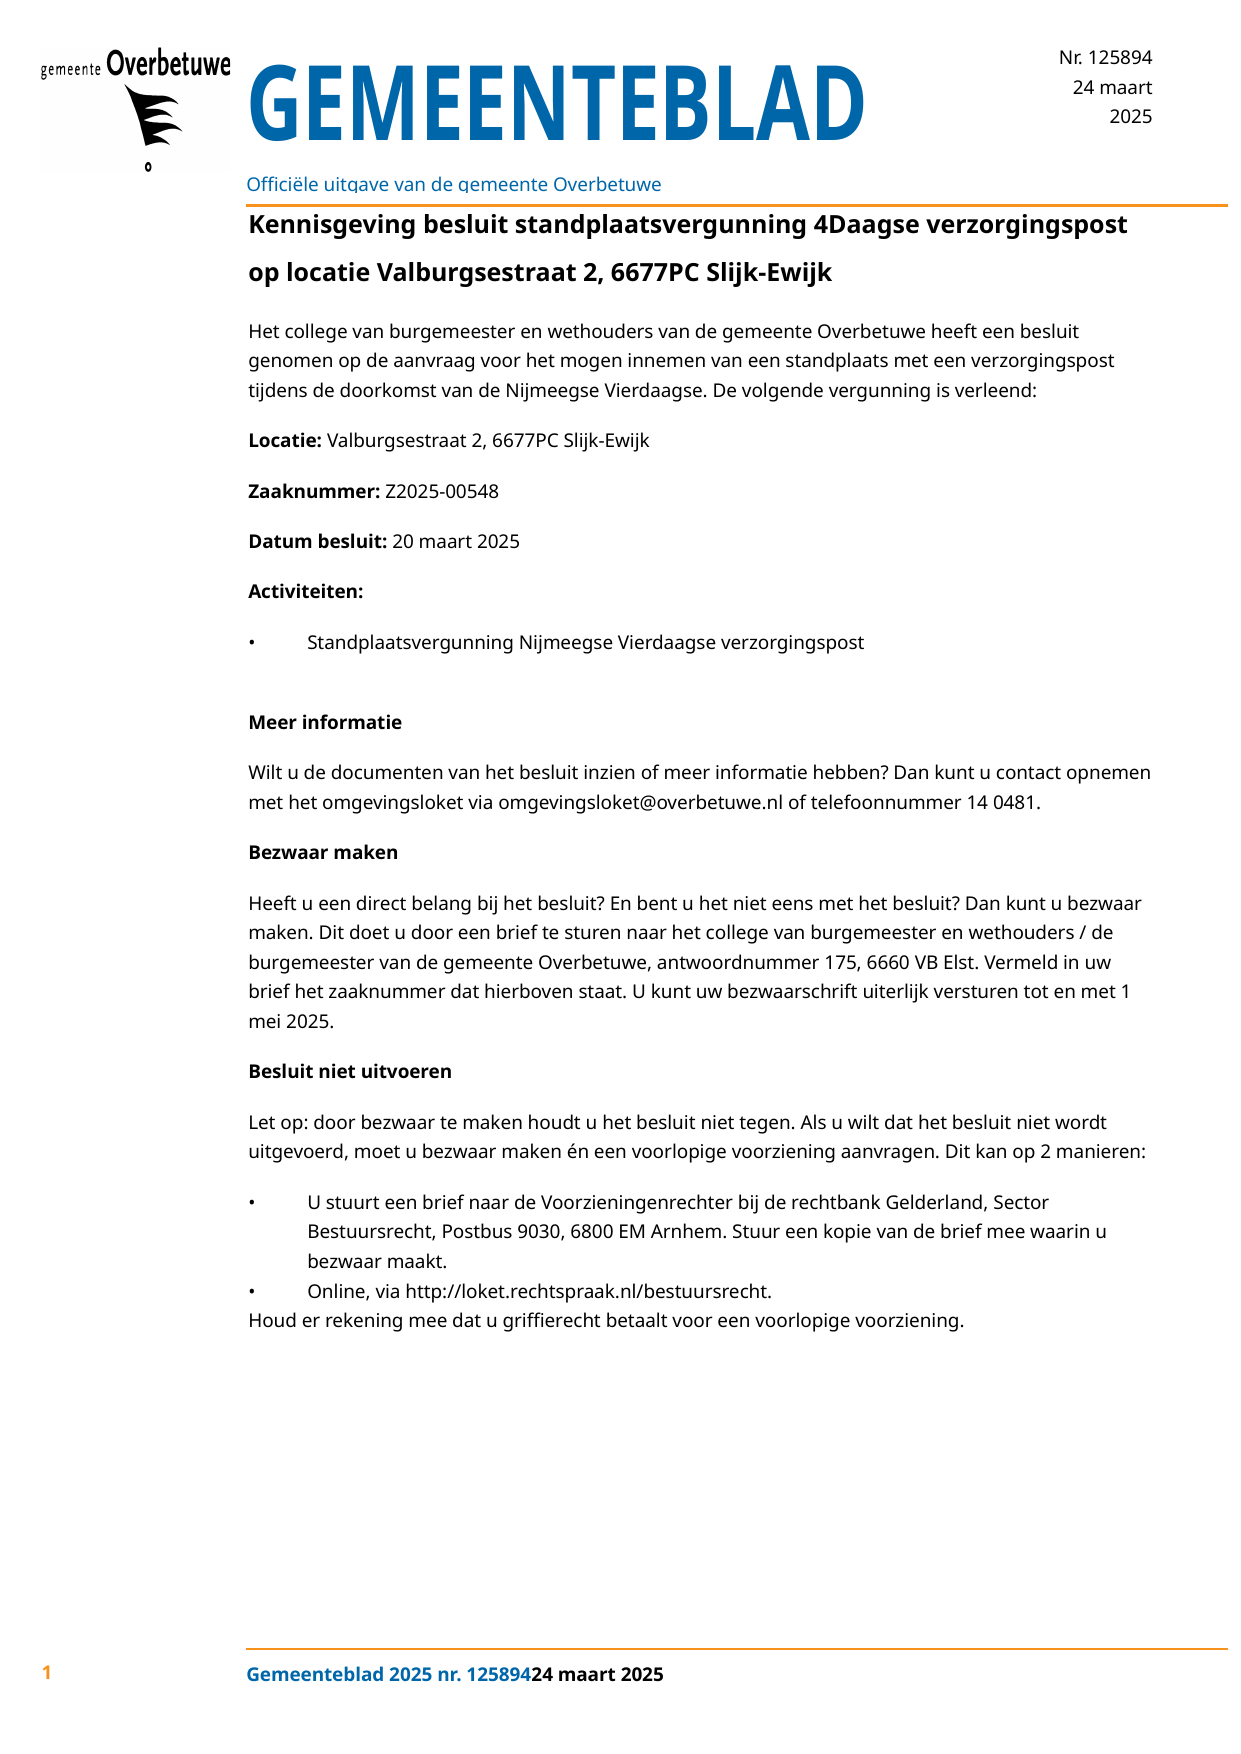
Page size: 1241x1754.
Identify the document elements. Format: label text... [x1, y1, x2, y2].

text Locatie: Valburgsestraat 2, 6677PC Slijk-Ewijk [248, 427, 1152, 453]
text Zaaknummer: Z2025-00548 [248, 478, 1152, 504]
text Let op: door bezwaar te maken houdt u het besluit niet tegen. Als u wilt dat het besluit niet wordt uitgevoerd, moet u bezwaar maken én een voorlopige voorziening aanvragen. Dit kan op 2 manieren: [248, 1109, 1152, 1164]
text Meer informatie [248, 709, 1152, 735]
text Het college van burgemeester en wethouders van de gemeente Overbetuwe heeft een besluit genomen op de aanvraag voor het mogen innemen van een standplaats met een verzorgingspost tijdens de doorkomst van de Nijmeegse Vierdaagse. De volgende vergunning is verleend: [248, 318, 1152, 403]
text Bezwaar maken [248, 839, 1152, 865]
text Houd er rekening mee dat u griffierecht betaalt voor een voorlopige voorziening. [248, 1307, 1152, 1333]
text Activiteiten: [248, 579, 1152, 604]
list U stuurt een brief naar de Voorzieningenrechter bij de rechtbank Gelderland, Sector Bestuursrecht, Postbus 9030, 6800 EM Arnhem. Stuur een kopie van de brief mee waarin u bezwaar maakt. [248, 1189, 1152, 1274]
list Standplaatsvergunning Nijmeegse Vierdaagse verzorgingspost [248, 629, 1152, 655]
picture [41, 47, 231, 172]
text Kennisgeving besluit standplaatsvergunning 4Daagse verzorgingspost op locatie Valburgsestraat 2, 6677PC Slijk-Ewijk [248, 207, 1152, 288]
text Heeft u een direct belang bij het besluit? En bent u het niet eens met het besluit? Dan kunt u bezwaar maken. Dit doet u door een brief te sturen naar het college van burgemeester en wethouders / de burgemeester van de gemeente Overbetuwe, antwoordnummer 175, 6660 VB Elst. Vermeld in uw brief het zaaknummer dat hierboven staat. U kunt uw bezwaarschrift uiterlijk versturen tot en met 1 mei 2025. [248, 890, 1152, 1034]
text Wilt u de documenten van het besluit inzien of meer informatie hebben? Dan kunt u contact opnemen met het omgevingsloket via omgevingsloket@overbetuwe.nl of telefoonnummer 14 0481. [248, 759, 1152, 815]
text Besluit niet uitvoeren [248, 1059, 1152, 1084]
text Datum besluit: 20 maart 2025 [248, 528, 1152, 554]
list Online, via http://loket.rechtspraak.nl/bestuursrecht. [248, 1278, 1152, 1304]
